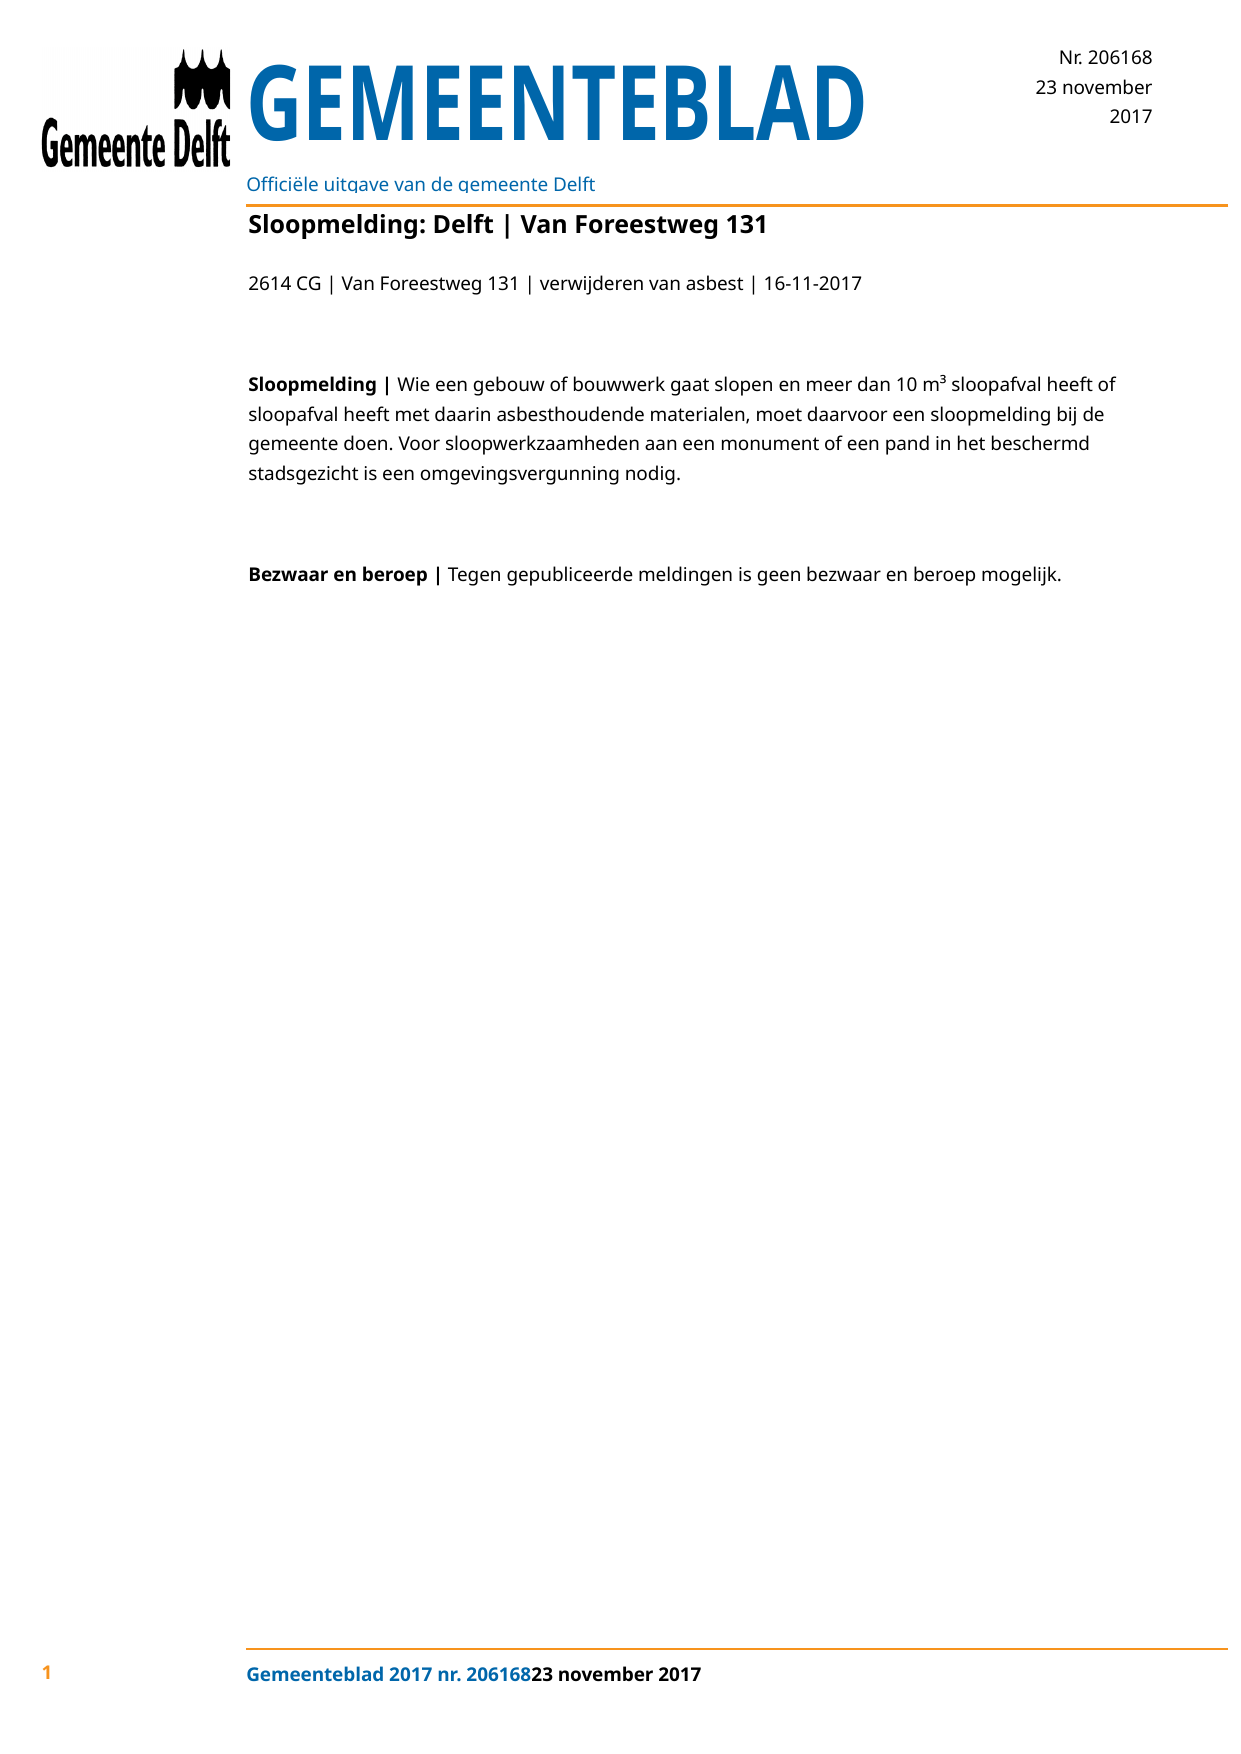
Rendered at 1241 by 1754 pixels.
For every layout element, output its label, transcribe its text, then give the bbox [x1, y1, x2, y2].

text Bezwaar en beroep | Tegen gepubliceerde meldingen is geen bezwaar en beroep mogelijk. [248, 561, 1152, 586]
text 2614 CG | Van Foreestweg 131 | verwijderen van asbest | 16-11-2017 [248, 270, 1152, 296]
text Sloopmelding: Delft | Van Foreestweg 131 [248, 207, 1152, 241]
text Sloopmelding | Wie een gebouw of bouwwerk gaat slopen en meer dan 10 m³ sloopafval heeft of sloopafval heeft met daarin asbesthoudende materialen, moet daarvoor een sloopmelding bij de gemeente doen. Voor sloopwerkzaamheden aan een monument of een pand in het beschermd stadsgezicht is een omgevingsvergunning nodig. [248, 371, 1152, 486]
picture [41, 47, 231, 172]
